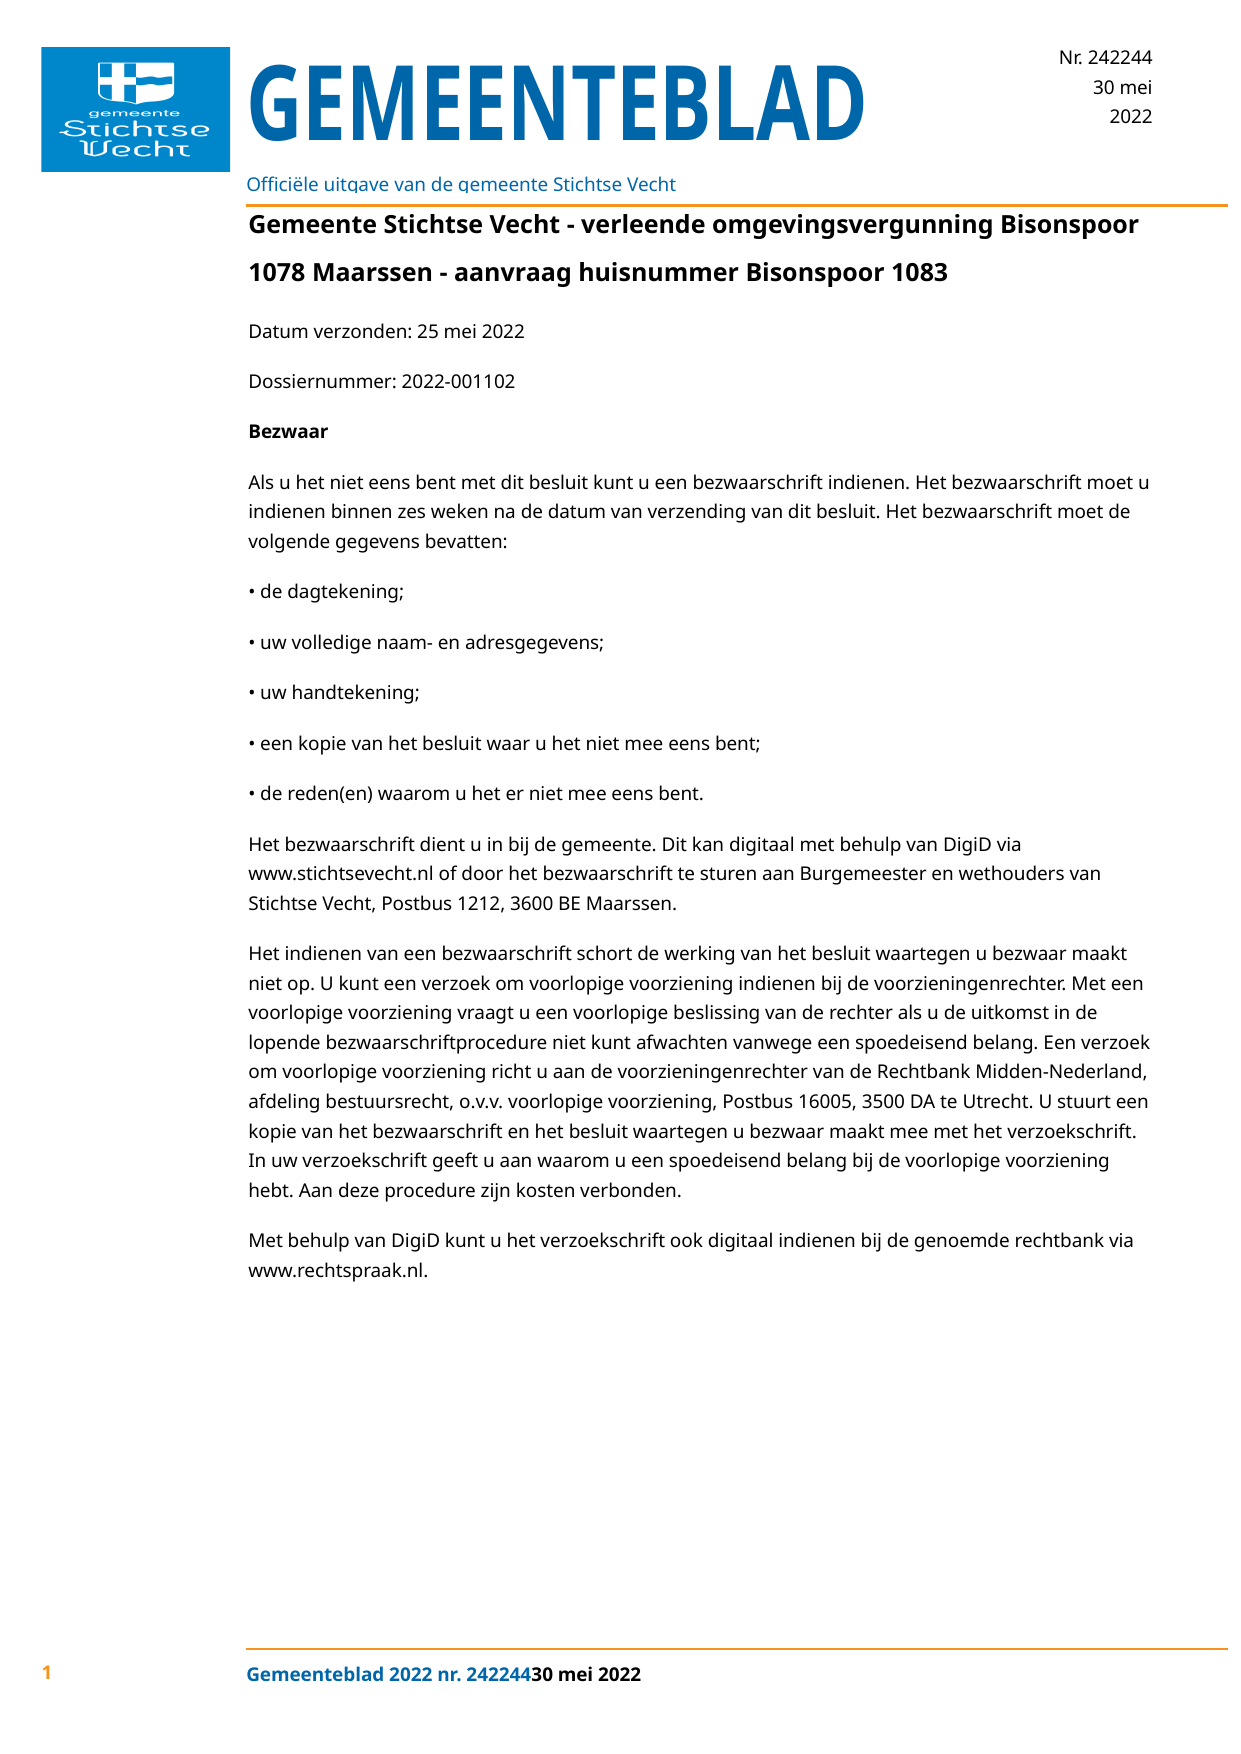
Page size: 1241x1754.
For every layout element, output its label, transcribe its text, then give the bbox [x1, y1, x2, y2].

text Gemeente Stichtse Vecht - verleende omgevingsvergunning Bisonspoor 1078 Maarssen - aanvraag huisnummer Bisonspoor 1083 [248, 207, 1152, 288]
text • uw handtekening; [248, 679, 1152, 705]
text • uw volledige naam- en adresgegevens; [248, 629, 1152, 655]
text • de dagtekening; [248, 579, 1152, 604]
text • een kopie van het besluit waar u het niet mee eens bent; [248, 730, 1152, 756]
text Datum verzonden: 25 mei 2022 [248, 318, 1152, 344]
text • de reden(en) waarom u het er niet mee eens bent. [248, 780, 1152, 806]
picture [99, 63, 135, 101]
text Dossiernummer: 2022-001102 [248, 368, 1152, 394]
picture [137, 63, 174, 103]
text Met behulp van DigiD kunt u het verzoekschrift ook digitaal indienen bij de genoemde rechtbank via www.rechtspraak.nl. [248, 1227, 1152, 1283]
text Het indienen van een bezwaarschrift schort de werking van het besluit waartegen u bezwaar maakt niet op. U kunt een verzoek om voorlopige voorziening indienen bij de voorzieningenrechter. Met een voorlopige voorziening vraagt u een voorlopige beslissing van de rechter als u de uitkomst in de lopende bezwaarschriftprocedure niet kunt afwachten vanwege een spoedeisend belang. Een verzoek om voorlopige voorziening richt u aan de voorzieningenrechter van de Rechtbank Midden-Nederland, afdeling bestuursrecht, o.v.v. voorlopige voorziening, Postbus 16005, 3500 DA te Utrecht. U stuurt een kopie van het bezwaarschrift en het besluit waartegen u bezwaar maakt mee met het verzoekschrift. In uw verzoekschrift geeft u aan waarom u een spoedeisend belang bij de voorlopige voorziening hebt. Aan deze procedure zijn kosten verbonden. [248, 940, 1152, 1203]
text Bezwaar [248, 419, 1152, 444]
text Het bezwaarschrift dient u in bij de gemeente. Dit kan digitaal met behulp van DigiD via www.stichtsevecht.nl of door het bezwaarschrift te sturen aan Burgemeester en wethouders van Stichtse Vecht, Postbus 1212, 3600 BE Maarssen. [248, 831, 1152, 916]
text Als u het niet eens bent met dit besluit kunt u een bezwaarschrift indienen. Het bezwaarschrift moet u indienen binnen zes weken na de datum van verzending van dit besluit. Het bezwaarschrift moet de volgende gegevens bevatten: [248, 469, 1152, 554]
